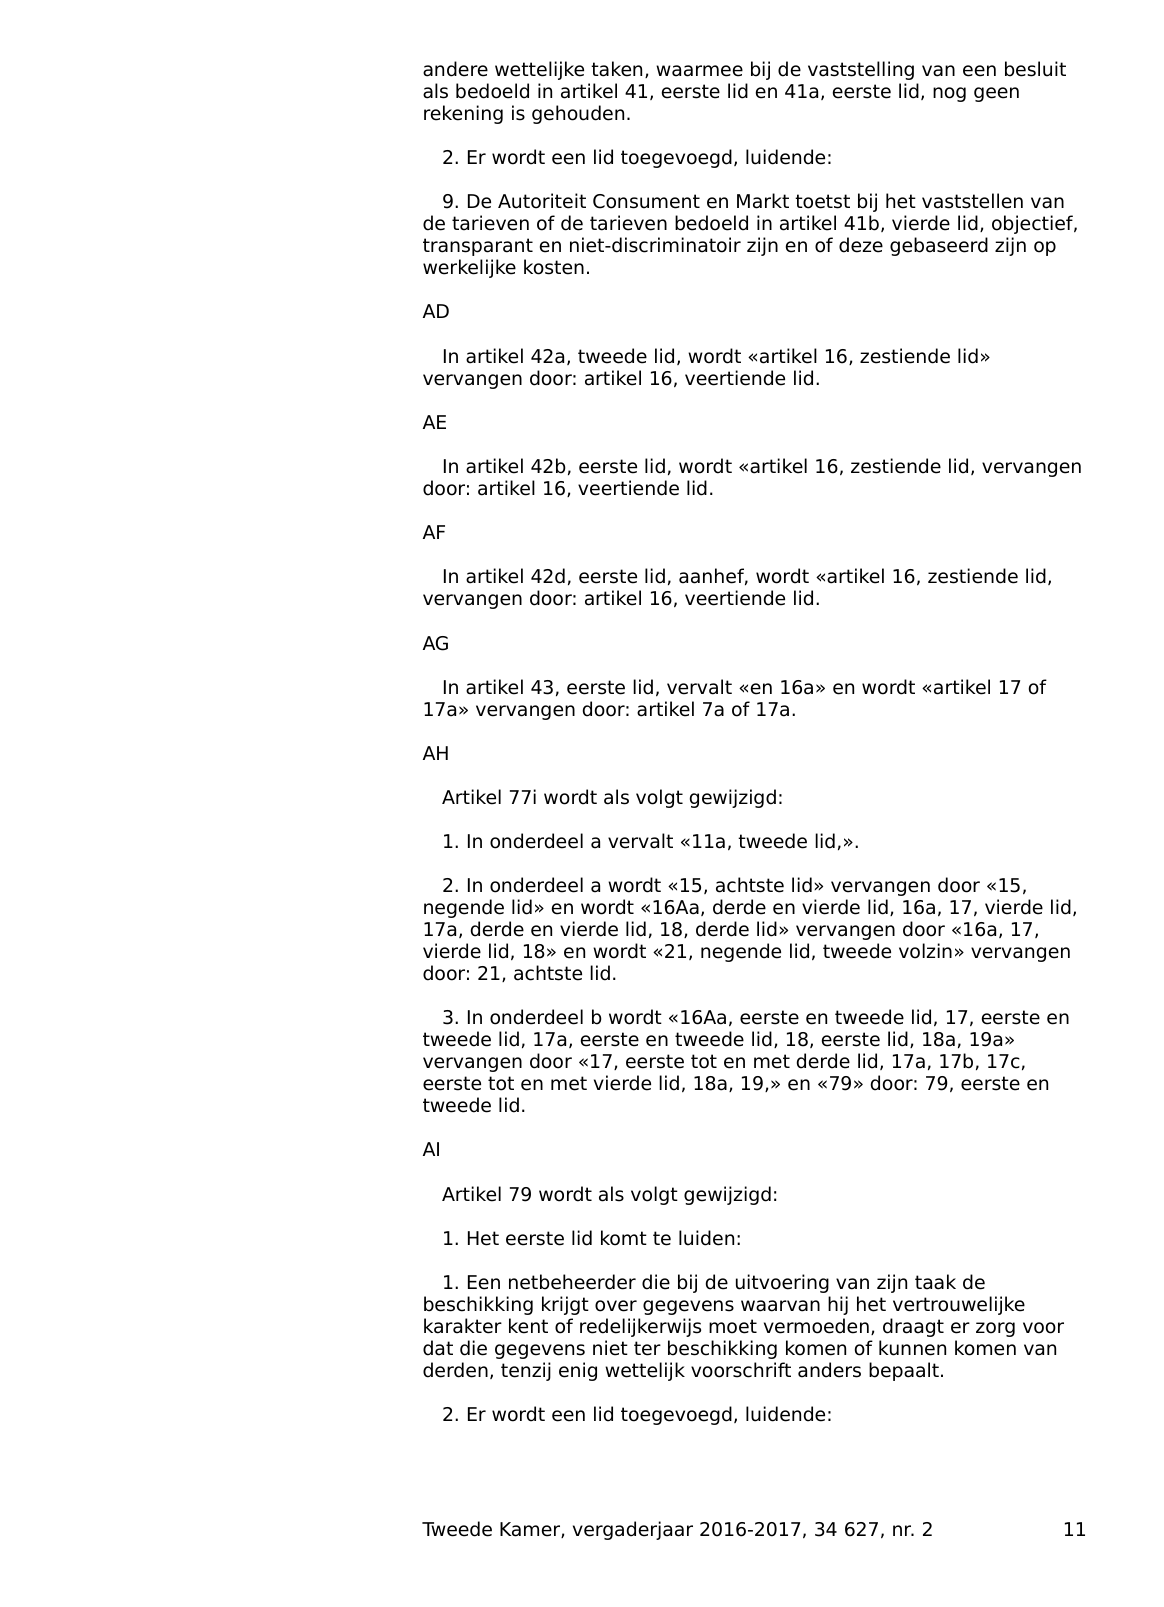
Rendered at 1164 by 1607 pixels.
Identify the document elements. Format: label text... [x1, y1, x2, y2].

text AE [422, 412, 1087, 434]
text 1. Het eerste lid komt te luiden: [422, 1228, 1087, 1250]
text AG [422, 632, 1087, 654]
text AH [422, 743, 1087, 765]
text 3. In onderdeel b wordt «16Aa, eerste en tweede lid, 17, eerste en tweede lid, 17a, eerste en tweede lid, 18, eerste lid, 18a, 19a» vervangen door «17, eerste tot en met derde lid, 17a, 17b, 17c, eerste tot en met vierde lid, 18a, 19,» en «79» door: 79, eerste en tweede lid. [422, 1007, 1087, 1117]
text 2. In onderdeel a wordt «15, achtste lid» vervangen door «15, negende lid» en wordt «16Aa, derde en vierde lid, 16a, 17, vierde lid, 17a, derde en vierde lid, 18, derde lid» vervangen door «16a, 17, vierde lid, 18» en wordt «21, negende lid, tweede volzin» vervangen door: 21, achtste lid. [422, 875, 1087, 985]
text AF [422, 522, 1087, 544]
text 2. Er wordt een lid toegevoegd, luidende: [422, 1404, 1087, 1426]
text Artikel 77i wordt als volgt gewijzigd: [422, 787, 1087, 809]
text AD [422, 301, 1087, 323]
text In artikel 42a, tweede lid, wordt «artikel 16, zestiende lid» vervangen door: artikel 16, veertiende lid. [422, 346, 1087, 389]
text 1. In onderdeel a vervalt «11a, tweede lid,». [422, 831, 1087, 853]
text 2. Er wordt een lid toegevoegd, luidende: [422, 147, 1087, 169]
text In artikel 42b, eerste lid, wordt «artikel 16, zestiende lid, vervangen door: artikel 16, veertiende lid. [422, 456, 1087, 500]
text 1. Een netbeheerder die bij de uitvoering van zijn taak de beschikking krijgt over gegevens waarvan hij het vertrouwelijke karakter kent of redelijkerwijs moet vermoeden, draagt er zorg voor dat die gegevens niet ter beschikking komen of kunnen komen van derden, tenzij enig wettelijk voorschrift anders bepaalt. [422, 1272, 1087, 1382]
text In artikel 42d, eerste lid, aanhef, wordt «artikel 16, zestiende lid, vervangen door: artikel 16, veertiende lid. [422, 566, 1087, 610]
text In artikel 43, eerste lid, vervalt «en 16a» en wordt «artikel 17 of 17a» vervangen door: artikel 7a of 17a. [422, 677, 1087, 721]
text 9. De Autoriteit Consument en Markt toetst bij het vaststellen van de tarieven of de tarieven bedoeld in artikel 41b, vierde lid, objectief, transparant en niet-discriminatoir zijn en of deze gebaseerd zijn op werkelijke kosten. [422, 191, 1087, 279]
text andere wettelijke taken, waarmee bij de vaststelling van een besluit als bedoeld in artikel 41, eerste lid en 41a, eerste lid, nog geen rekening is gehouden. [422, 59, 1087, 125]
text Artikel 79 wordt als volgt gewijzigd: [422, 1183, 1087, 1206]
text AI [422, 1139, 1087, 1161]
